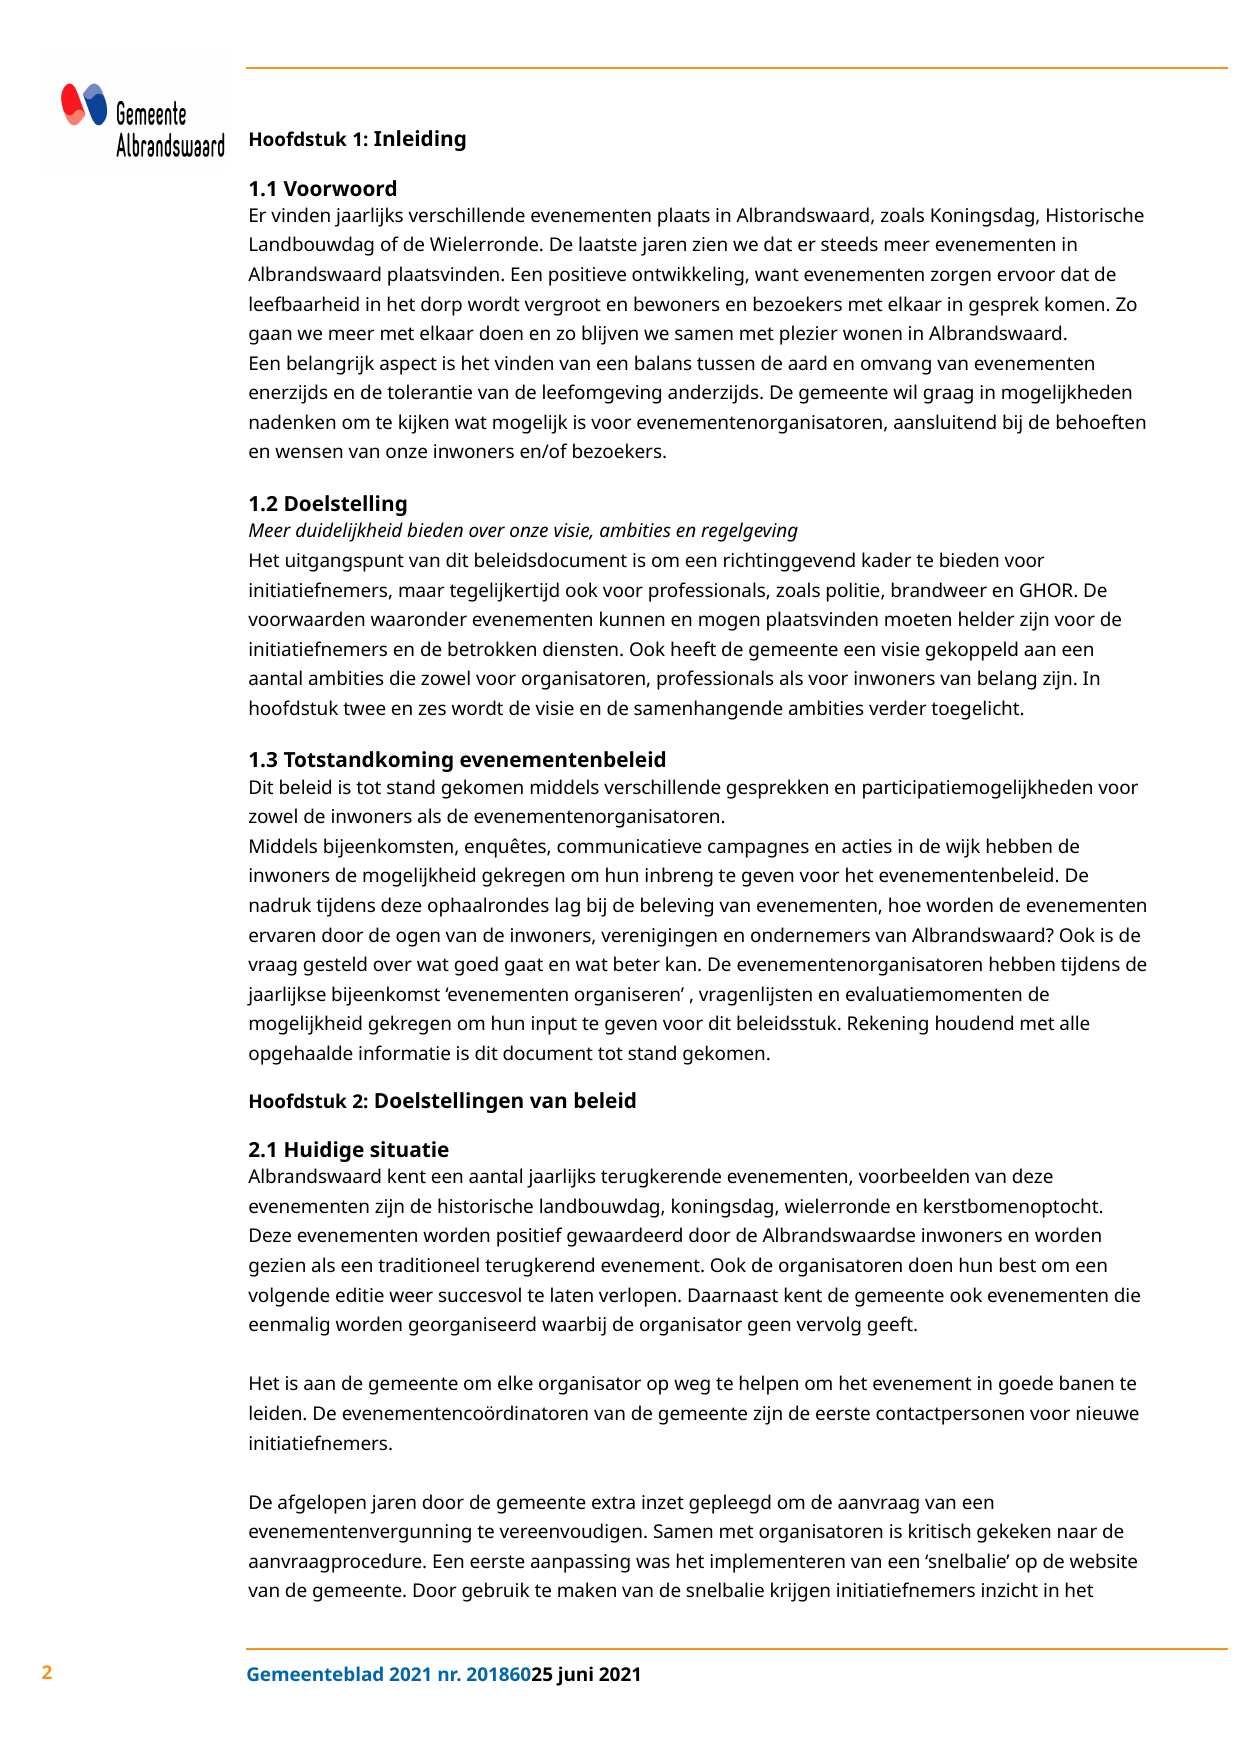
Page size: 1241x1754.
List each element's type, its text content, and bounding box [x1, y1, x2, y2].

text Er vinden jaarlijks verschillende evenementen plaats in Albrandswaard, zoals Koningsdag, Historische Landbouwdag of de Wielerronde. De laatste jaren zien we dat er steeds meer evenementen in Albrandswaard plaatsvinden. Een positieve ontwikkeling, want evenementen zorgen ervoor dat de leefbaarheid in het dorp wordt vergroot en bewoners en bezoekers met elkaar in gesprek komen. Zo gaan we meer met elkaar doen en zo blijven we samen met plezier wonen in Albrandswaard. [248, 202, 1152, 346]
text Het uitgangspunt van dit beleidsdocument is om een richtinggevend kader te bieden voor initiatiefnemers, maar tegelijkertijd ook voor professionals, zoals politie, brandweer en GHOR. De voorwaarden waaronder evenementen kunnen en mogen plaatsvinden moeten helder zijn voor de initiatiefnemers en de betrokken diensten. Ook heeft de gemeente een visie gekoppeld aan een aantal ambities die zowel voor organisatoren, professionals als voor inwoners van belang zijn. In hoofdstuk twee en zes wordt de visie en de samenhangende ambities verder toegelicht. [248, 547, 1152, 721]
text Hoofdstuk 2: Doelstellingen van beleid [248, 1086, 1152, 1114]
text De afgelopen jaren door de gemeente extra inzet gepleegd om de aanvraag van een evenementenvergunning te vereenvoudigen. Samen met organisatoren is kritisch gekeken naar de aanvraagprocedure. Een eerste aanpassing was het implementeren van een ‘snelbalie’ op de website van de gemeente. Door gebruik te maken van de snelbalie krijgen initiatiefnemers inzicht in het [248, 1489, 1152, 1603]
text Deze evenementen worden positief gewaardeerd door de Albrandswaardse inwoners en worden gezien als een traditioneel terugkerend evenement. Ook de organisatoren doen hun best om een volgende editie weer succesvol te laten verlopen. Daarnaast kent de gemeente ook evenementen die eenmalig worden georganiseerd waarbij de organisator geen vervolg geeft. [248, 1223, 1152, 1337]
picture [41, 47, 231, 172]
text Meer duidelijkheid bieden over onze visie, ambities en regelgeving [248, 518, 1152, 543]
text 1.2 Doelstelling [248, 489, 1152, 518]
text Middels bijeenkomsten, enquêtes, communicatieve campagnes en acties in de wijk hebben de inwoners de mogelijkheid gekregen om hun inbreng te geven voor het evenementenbeleid. De nadruk tijdens deze ophaalrondes lag bij de beleving van evenementen, hoe worden de evenementen ervaren door de ogen van de inwoners, verenigingen en ondernemers van Albrandswaard? Ook is de vraag gesteld over wat goed gaat en wat beter kan. De evenementenorganisatoren hebben tijdens de jaarlijkse bijeenkomst ‘evenementen organiseren’ , vragenlijsten en evaluatiemomenten de mogelijkheid gekregen om hun input te geven voor dit beleidsstuk. Rekening houdend met alle opgehaalde informatie is dit document tot stand gekomen. [248, 833, 1152, 1066]
text Albrandswaard kent een aantal jaarlijks terugkerende evenementen, voorbeelden van deze evenementen zijn de historische landbouwdag, koningsdag, wielerronde en kerstbomenoptocht. [248, 1163, 1152, 1219]
text Het is aan de gemeente om elke organisator op weg te helpen om het evenement in goede banen te leiden. De evenementencoördinatoren van de gemeente zijn de eerste contactpersonen voor nieuwe initiatiefnemers. [248, 1371, 1152, 1456]
text Dit beleid is tot stand gekomen middels verschillende gesprekken en participatiemogelijkheden voor zowel de inwoners als de evenementenorganisatoren. [248, 774, 1152, 829]
text 2.1 Huidige situatie [248, 1135, 1152, 1163]
text Een belangrijk aspect is het vinden van een balans tussen de aard en omvang van evenementen enerzijds en de tolerantie van de leefomgeving anderzijds. De gemeente wil graag in mogelijkheden nadenken om te kijken wat mogelijk is voor evenementenorganisatoren, aansluitend bij de behoeften en wensen van onze inwoners en/of bezoekers. [248, 350, 1152, 464]
text 1.3 Totstandkoming evenementenbeleid [248, 746, 1152, 774]
text Hoofdstuk 1: Inleiding [248, 124, 1152, 153]
text 1.1 Voorwoord [248, 174, 1152, 202]
